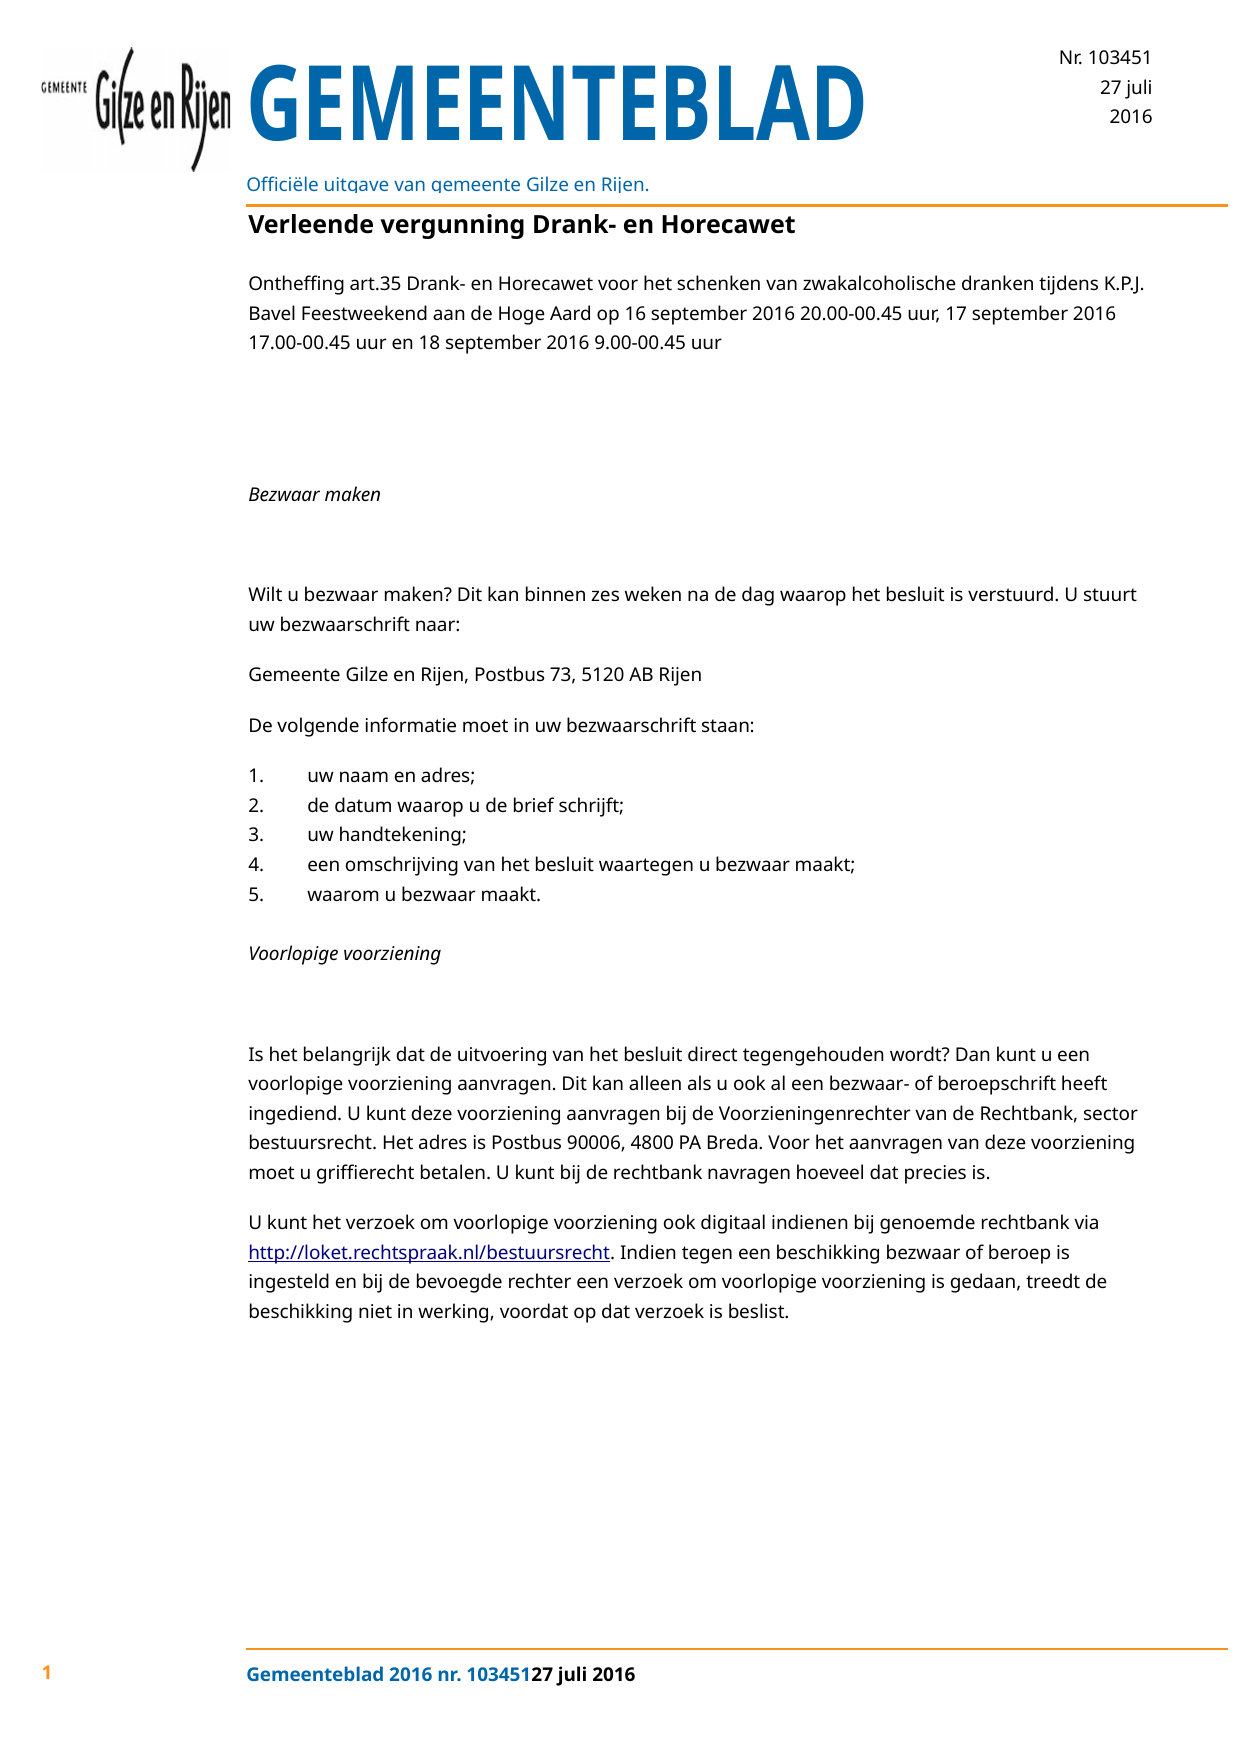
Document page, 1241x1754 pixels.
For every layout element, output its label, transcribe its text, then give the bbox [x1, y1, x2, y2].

text Gemeente Gilze en Rijen, Postbus 73, 5120 AB Rijen [248, 662, 1152, 687]
list een omschrijving van het besluit waartegen u bezwaar maakt; [248, 851, 1152, 877]
text Ontheffing art.35 Drank- en Horecawet voor het schenken van zwakalcoholische dranken tijdens K.P.J. Bavel Feestweekend aan de Hoge Aard op 16 september 2016 20.00-00.45 uur, 17 september 2016 17.00-00.45 uur en 18 september 2016 9.00-00.45 uur [248, 270, 1152, 355]
text Bezwaar maken [248, 481, 1152, 506]
text Wilt u bezwaar maken? Dit kan binnen zes weken na de dag waarop het besluit is verstuurd. U stuurt uw bezwaarschrift naar: [248, 582, 1152, 637]
list waarom u bezwaar maakt. [248, 881, 1152, 906]
text Is het belangrijk dat de uitvoering van het besluit direct tegengehouden wordt? Dan kunt u een voorlopige voorziening aanvragen. Dit kan alleen als u ook al een bezwaar- of beroepschrift heeft ingediend. U kunt deze voorziening aanvragen bij de Voorzieningenrechter van de Rechtbank, sector bestuursrecht. Het adres is Postbus 90006, 4800 PA Breda. Voor het aanvragen van deze voorziening moet u griffierecht betalen. U kunt bij de rechtbank navragen hoeveel dat precies is. [248, 1041, 1152, 1185]
text De volgende informatie moet in uw bezwaarschrift staan: [248, 712, 1152, 738]
text U kunt het verzoek om voorlopige voorziening ook digitaal indienen bij genoemde rechtbank via http://loket.rechtspraak.nl/bestuursrecht. Indien tegen een beschikking bezwaar of beroep is ingesteld en bij de bevoegde rechter een verzoek om voorlopige voorziening is gedaan, treedt de beschikking niet in werking, voordat op dat verzoek is beslist. [248, 1209, 1152, 1324]
list uw naam en adres; [248, 762, 1152, 788]
text Verleende vergunning Drank- en Horecawet [248, 207, 1152, 241]
list uw handtekening; [248, 822, 1152, 847]
list de datum waarop u de brief schrijft; [248, 792, 1152, 818]
text Voorlopige voorziening [248, 940, 1152, 966]
picture [41, 47, 231, 172]
